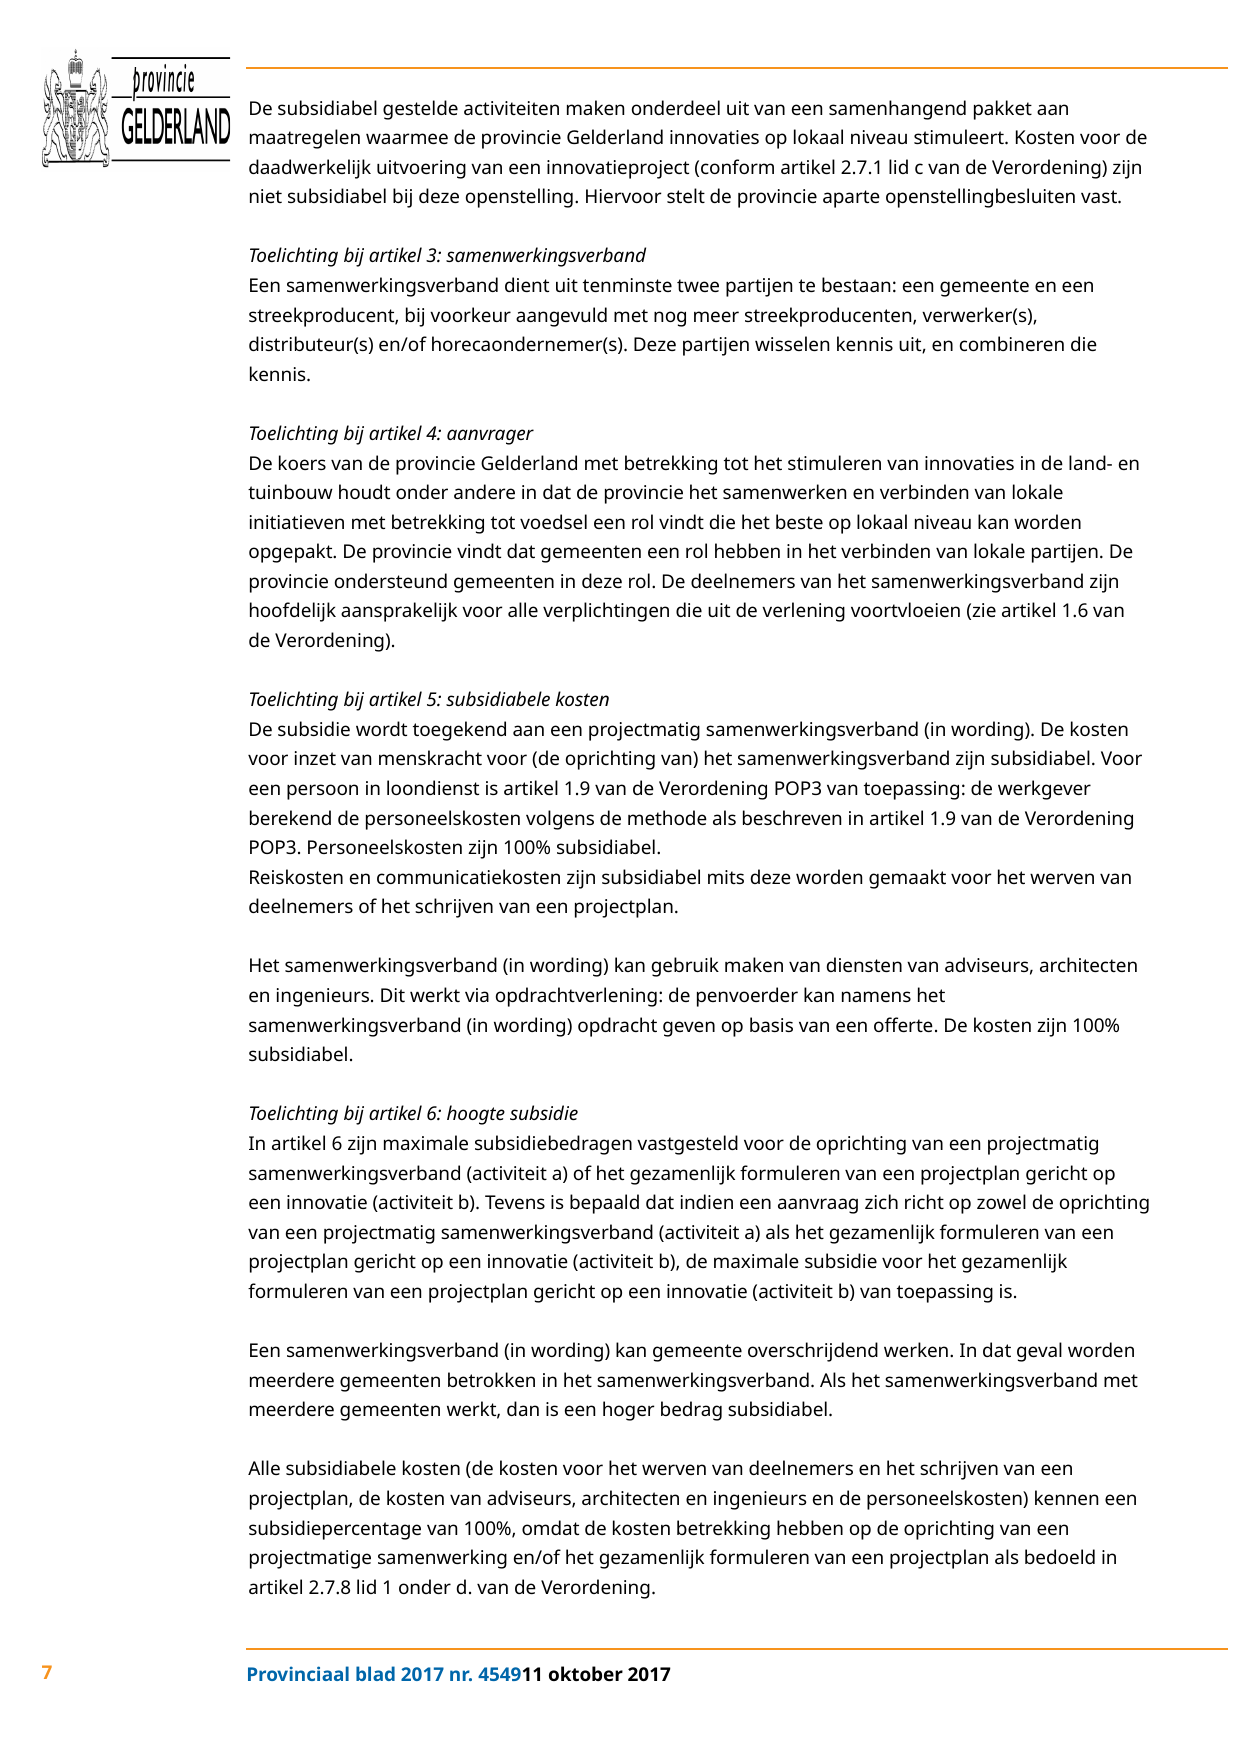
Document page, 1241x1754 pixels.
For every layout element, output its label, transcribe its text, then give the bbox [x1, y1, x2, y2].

text streekproducent, bij voorkeur aangevuld met nog meer streekproducenten, verwerker(s), distributeur(s) en/of horecaondernemer(s). Deze partijen wisselen kennis uit, en combineren die kennis. [248, 302, 1152, 387]
picture [41, 47, 231, 172]
text tuinbouw houdt onder andere in dat de provincie het samenwerken en verbinden van lokale initiatieven met betrekking tot voedsel een rol vindt die het beste op lokaal niveau kan worden opgepakt. De provincie vindt dat gemeenten een rol hebben in het verbinden van lokale partijen. De provincie ondersteund gemeenten in deze rol. De deelnemers van het samenwerkingsverband zijn hoofdelijk aansprakelijk voor alle verplichtingen die uit de verlening voortvloeien (zie artikel 1.6 van de Verordening). [248, 479, 1152, 653]
text maatregelen waarmee de provincie Gelderland innovaties op lokaal niveau stimuleert. Kosten voor de daadwerkelijk uitvoering van een innovatieproject (conform artikel 2.7.1 lid c van de Verordening) zijn niet subsidiabel bij deze openstelling. Hiervoor stelt de provincie aparte openstellingbesluiten vast. [248, 124, 1152, 209]
text In artikel 6 zijn maximale subsidiebedragen vastgesteld voor de oprichting van een projectmatig samenwerkingsverband (activiteit a) of het gezamenlijk formuleren van een projectplan gericht op een innovatie (activiteit b). Tevens is bepaald dat indien een aanvraag zich richt op zowel de oprichting van een projectmatig samenwerkingsverband (activiteit a) als het gezamenlijk formuleren van een projectplan gericht op een innovatie (activiteit b), de maximale subsidie voor het gezamenlijk formuleren van een projectplan gericht op een innovatie (activiteit b) van toepassing is. [248, 1130, 1152, 1304]
text De koers van de provincie Gelderland met betrekking tot het stimuleren van innovaties in de land- en [248, 450, 1152, 476]
text Toelichting bij artikel 3: samenwerkingsverband [248, 243, 1152, 268]
text Alle subsidiabele kosten (de kosten voor het werven van deelnemers en het schrijven van een projectplan, de kosten van adviseurs, architecten en ingenieurs en de personeelskosten) kennen een subsidiepercentage van 100%, omdat de kosten betrekking hebben op de oprichting van een projectmatige samenwerking en/of het gezamenlijk formuleren van een projectplan als bedoeld in artikel 2.7.8 lid 1 onder d. van de Verordening. [248, 1456, 1152, 1600]
text Een samenwerkingsverband (in wording) kan gemeente overschrijdend werken. In dat geval worden meerdere gemeenten betrokken in het samenwerkingsverband. Als het samenwerkingsverband met meerdere gemeenten werkt, dan is een hoger bedrag subsidiabel. [248, 1337, 1152, 1422]
text Toelichting bij artikel 4: aanvrager [248, 420, 1152, 446]
text De subsidie wordt toegekend aan een projectmatig samenwerkingsverband (in wording). De kosten voor inzet van menskracht voor (de oprichting van) het samenwerkingsverband zijn subsidiabel. Voor een persoon in loondienst is artikel 1.9 van de Verordening POP3 van toepassing: de werkgever berekend de personeelskosten volgens de methode als beschreven in artikel 1.9 van de Verordening POP3. Personeelskosten zijn 100% subsidiabel. [248, 716, 1152, 860]
text Toelichting bij artikel 6: hoogte subsidie [248, 1101, 1152, 1126]
text Reiskosten en communicatiekosten zijn subsidiabel mits deze worden gemaakt voor het werven van deelnemers of het schrijven van een projectplan. [248, 864, 1152, 919]
text Het samenwerkingsverband (in wording) kan gebruik maken van diensten van adviseurs, architecten en ingenieurs. Dit werkt via opdrachtverlening: de penvoerder kan namens het samenwerkingsverband (in wording) opdracht geven op basis van een offerte. De kosten zijn 100% subsidiabel. [248, 953, 1152, 1067]
text Een samenwerkingsverband dient uit tenminste twee partijen te bestaan: een gemeente en een [248, 272, 1152, 298]
text De subsidiabel gestelde activiteiten maken onderdeel uit van een samenhangend pakket aan [248, 95, 1152, 121]
text Toelichting bij artikel 5: subsidiabele kosten [248, 686, 1152, 712]
